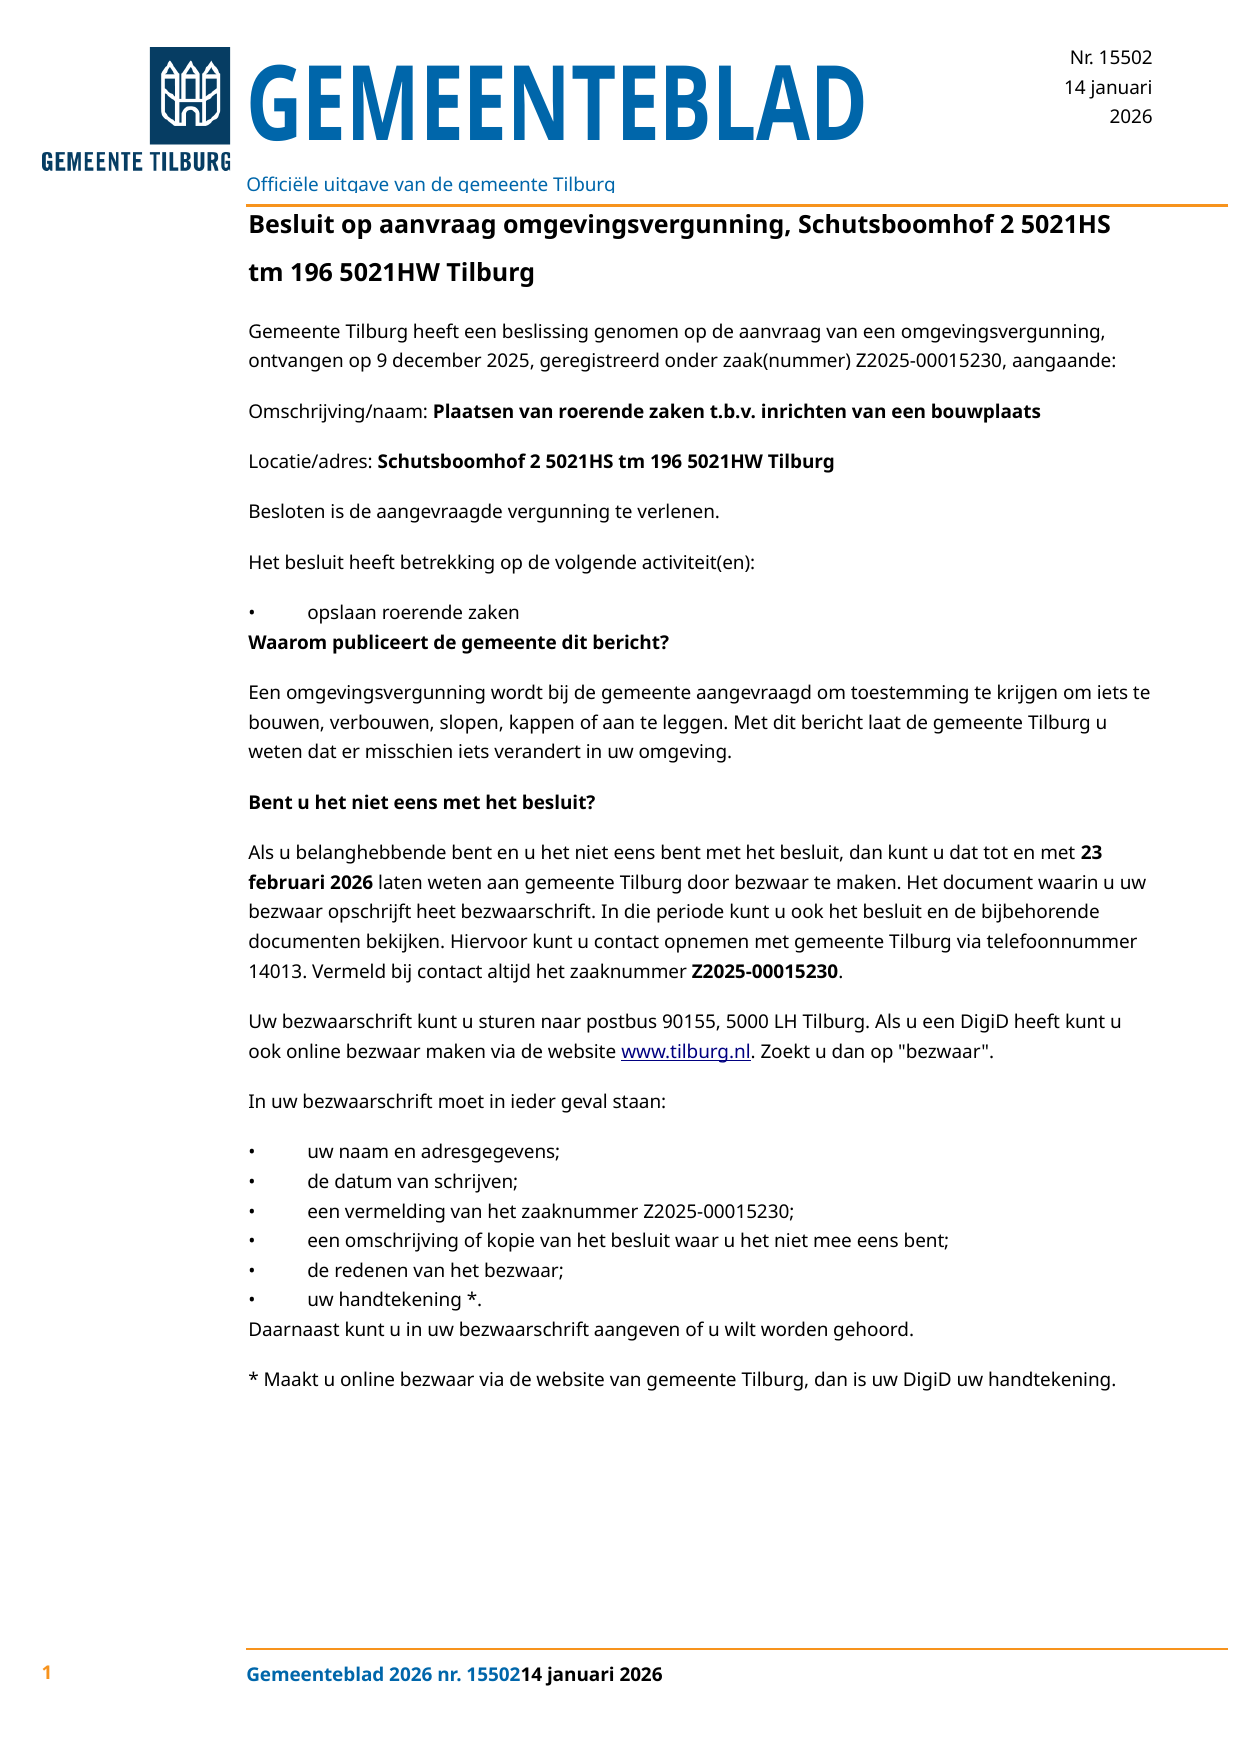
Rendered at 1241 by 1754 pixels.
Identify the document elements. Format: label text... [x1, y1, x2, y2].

picture [41, 47, 231, 172]
text Als u belanghebbende bent en u het niet eens bent met het besluit, dan kunt u dat tot en met 23 februari 2026 laten weten aan gemeente Tilburg door bezwaar te maken. Het document waarin u uw bezwaar opschrijft heet bezwaarschrift. In die periode kunt u ook het besluit en de bijbehorende documenten bekijken. Hiervoor kunt u contact opnemen met gemeente Tilburg via telefoonnummer 14013. Vermeld bij contact altijd het zaaknummer Z2025-00015230. [248, 839, 1152, 984]
list uw naam en adresgegevens; [248, 1139, 1152, 1164]
text Een omgevingsvergunning wordt bij de gemeente aangevraagd om toestemming te krijgen om iets te bouwen, verbouwen, slopen, kappen of aan te leggen. Met dit bericht laat de gemeente Tilburg u weten dat er misschien iets verandert in uw omgeving. [248, 679, 1152, 764]
text Besluit op aanvraag omgevingsvergunning, Schutsboomhof 2 5021HS tm 196 5021HW Tilburg [248, 207, 1152, 288]
text Besloten is de aangevraagde vergunning te verlenen. [248, 499, 1152, 524]
list de datum van schrijven; [248, 1168, 1152, 1194]
list de redenen van het bezwaar; [248, 1257, 1152, 1283]
text Bent u het niet eens met het besluit? [248, 789, 1152, 815]
text Waarom publiceert de gemeente dit bericht? [248, 629, 1152, 655]
text Het besluit heeft betrekking op de volgende activiteit(en): [248, 549, 1152, 575]
text Uw bezwaarschrift kunt u sturen naar postbus 90155, 5000 LH Tilburg. Als u een DigiD heeft kunt u ook online bezwaar maken via de website www.tilburg.nl. Zoekt u dan op "bezwaar". [248, 1008, 1152, 1064]
list een vermelding van het zaaknummer Z2025-00015230; [248, 1198, 1152, 1224]
list uw handtekening *. [248, 1287, 1152, 1312]
text Daarnaast kunt u in uw bezwaarschrift aangeven of u wilt worden gehoord. [248, 1316, 1152, 1342]
list een omschrijving of kopie van het besluit waar u het niet mee eens bent; [248, 1227, 1152, 1253]
text Omschrijving/naam: Plaatsen van roerende zaken t.b.v. inrichten van een bouwplaats [248, 398, 1152, 424]
text In uw bezwaarschrift moet in ieder geval staan: [248, 1088, 1152, 1114]
text Locatie/adres: Schutsboomhof 2 5021HS tm 196 5021HW Tilburg [248, 448, 1152, 474]
text Gemeente Tilburg heeft een beslissing genomen op de aanvraag van een omgevingsvergunning, ontvangen op 9 december 2025, geregistreerd onder zaak(nummer) Z2025-00015230, aangaande: [248, 318, 1152, 373]
text * Maakt u online bezwaar via de website van gemeente Tilburg, dan is uw DigiD uw handtekening. [248, 1367, 1152, 1392]
list opslaan roerende zaken [248, 599, 1152, 625]
